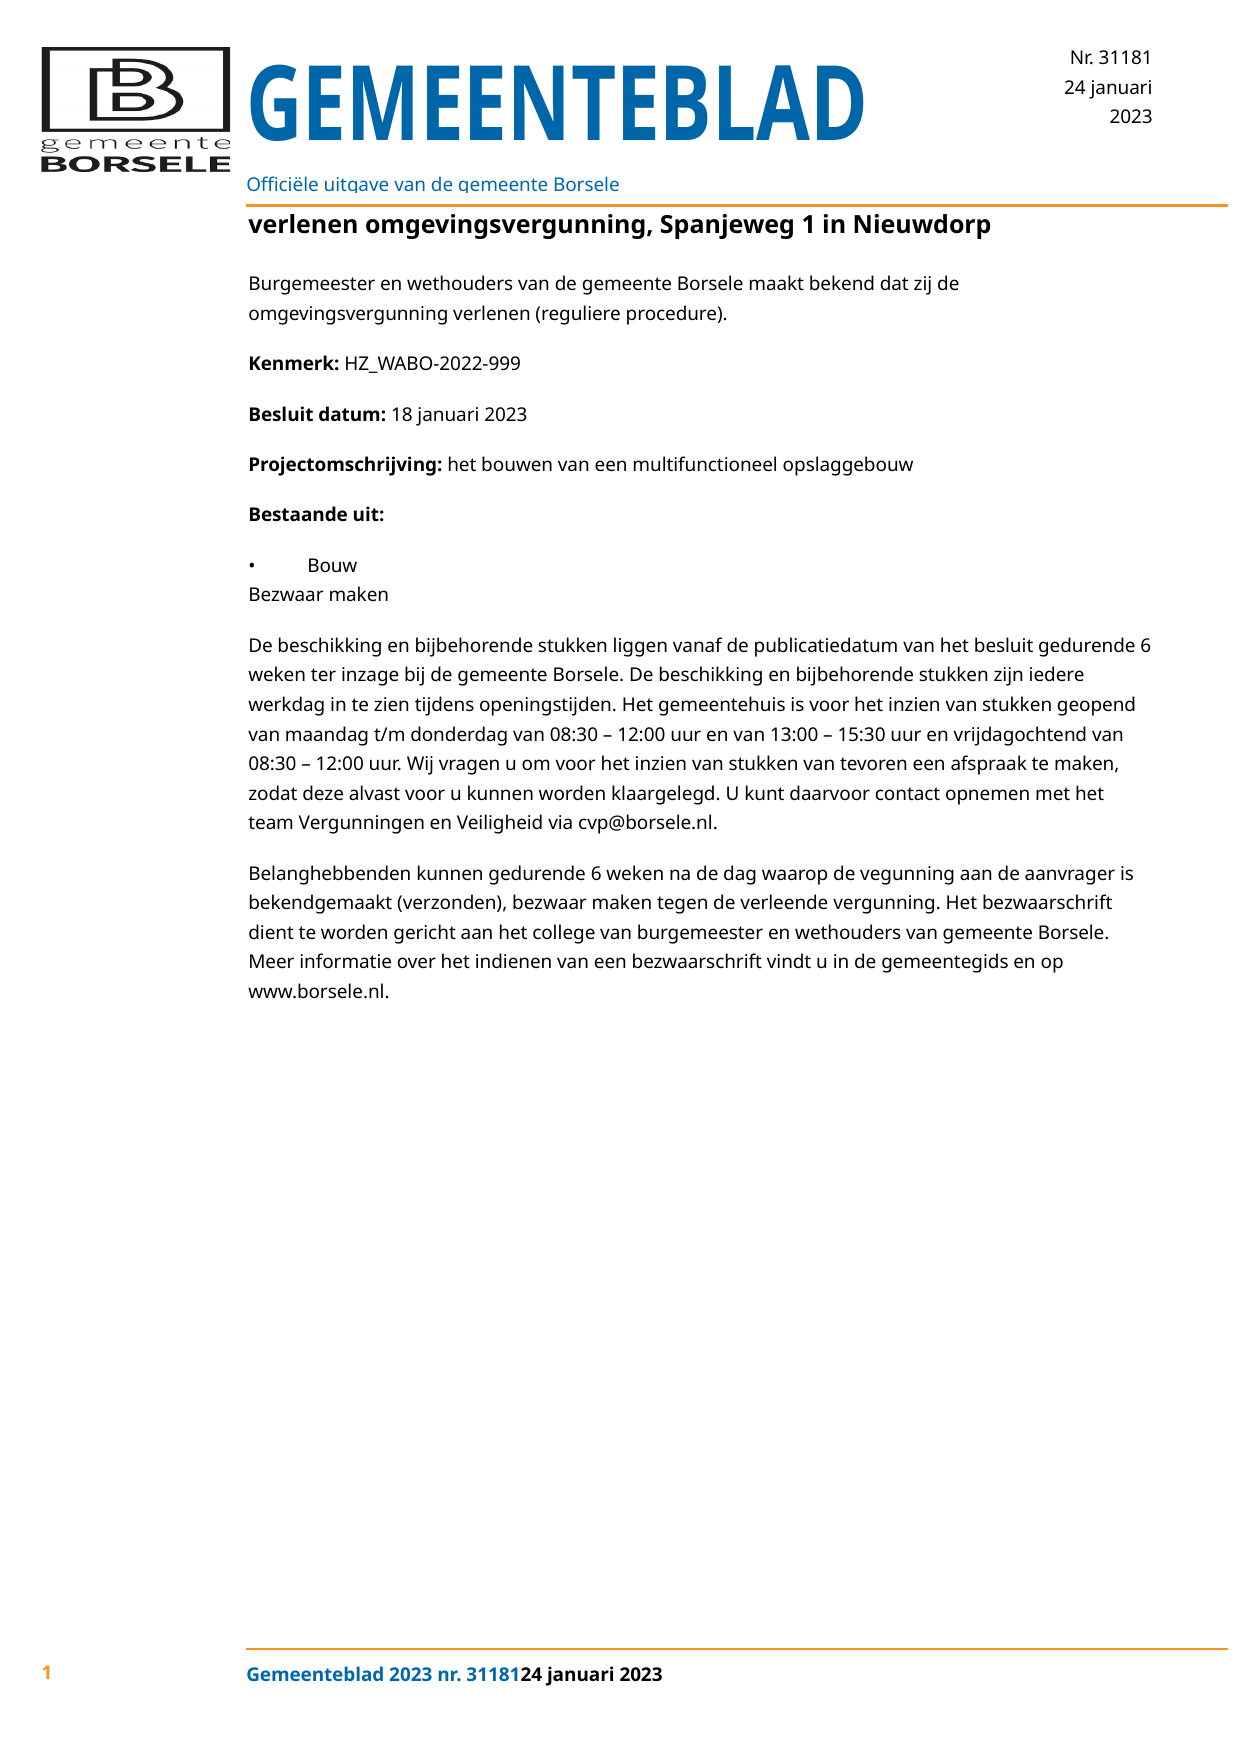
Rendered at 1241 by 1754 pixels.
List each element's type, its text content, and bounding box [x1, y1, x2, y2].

text Bestaande uit: [248, 502, 1152, 527]
text Belanghebbenden kunnen gedurende 6 weken na de dag waarop de vegunning aan de aanvrager is bekendgemaakt (verzonden), bezwaar maken tegen de verleende vergunning. Het bezwaarschrift dient te worden gericht aan het college van burgemeester en wethouders van gemeente Borsele. Meer informatie over het indienen van een bezwaarschrift vindt u in de gemeentegids en op www.borsele.nl. [248, 860, 1152, 1004]
list Bouw [248, 552, 1152, 578]
text Kenmerk: HZ_WABO-2022-999 [248, 350, 1152, 376]
text Bezwaar maken [248, 582, 1152, 607]
text Besluit datum: 18 januari 2023 [248, 401, 1152, 426]
text Burgemeester en wethouders van de gemeente Borsele maakt bekend dat zij de omgevingsvergunning verlenen (reguliere procedure). [248, 270, 1152, 326]
text De beschikking en bijbehorende stukken liggen vanaf de publicatiedatum van het besluit gedurende 6 weken ter inzage bij de gemeente Borsele. De beschikking en bijbehorende stukken zijn iedere werkdag in te zien tijdens openingstijden. Het gemeentehuis is voor het inzien van stukken geopend van maandag t/m donderdag van 08:30 – 12:00 uur en van 13:00 – 15:30 uur en vrijdagochtend van 08:30 – 12:00 uur. Wij vragen u om voor het inzien van stukken van tevoren een afspraak te maken, zodat deze alvast voor u kunnen worden klaargelegd. U kunt daarvoor contact opnemen met het team Vergunningen en Veiligheid via cvp@borsele.nl. [248, 632, 1152, 835]
text Projectomschrijving: het bouwen van een multifunctioneel opslaggebouw [248, 451, 1152, 477]
picture [41, 47, 231, 172]
text verlenen omgevingsvergunning, Spanjeweg 1 in Nieuwdorp [248, 207, 1152, 241]
